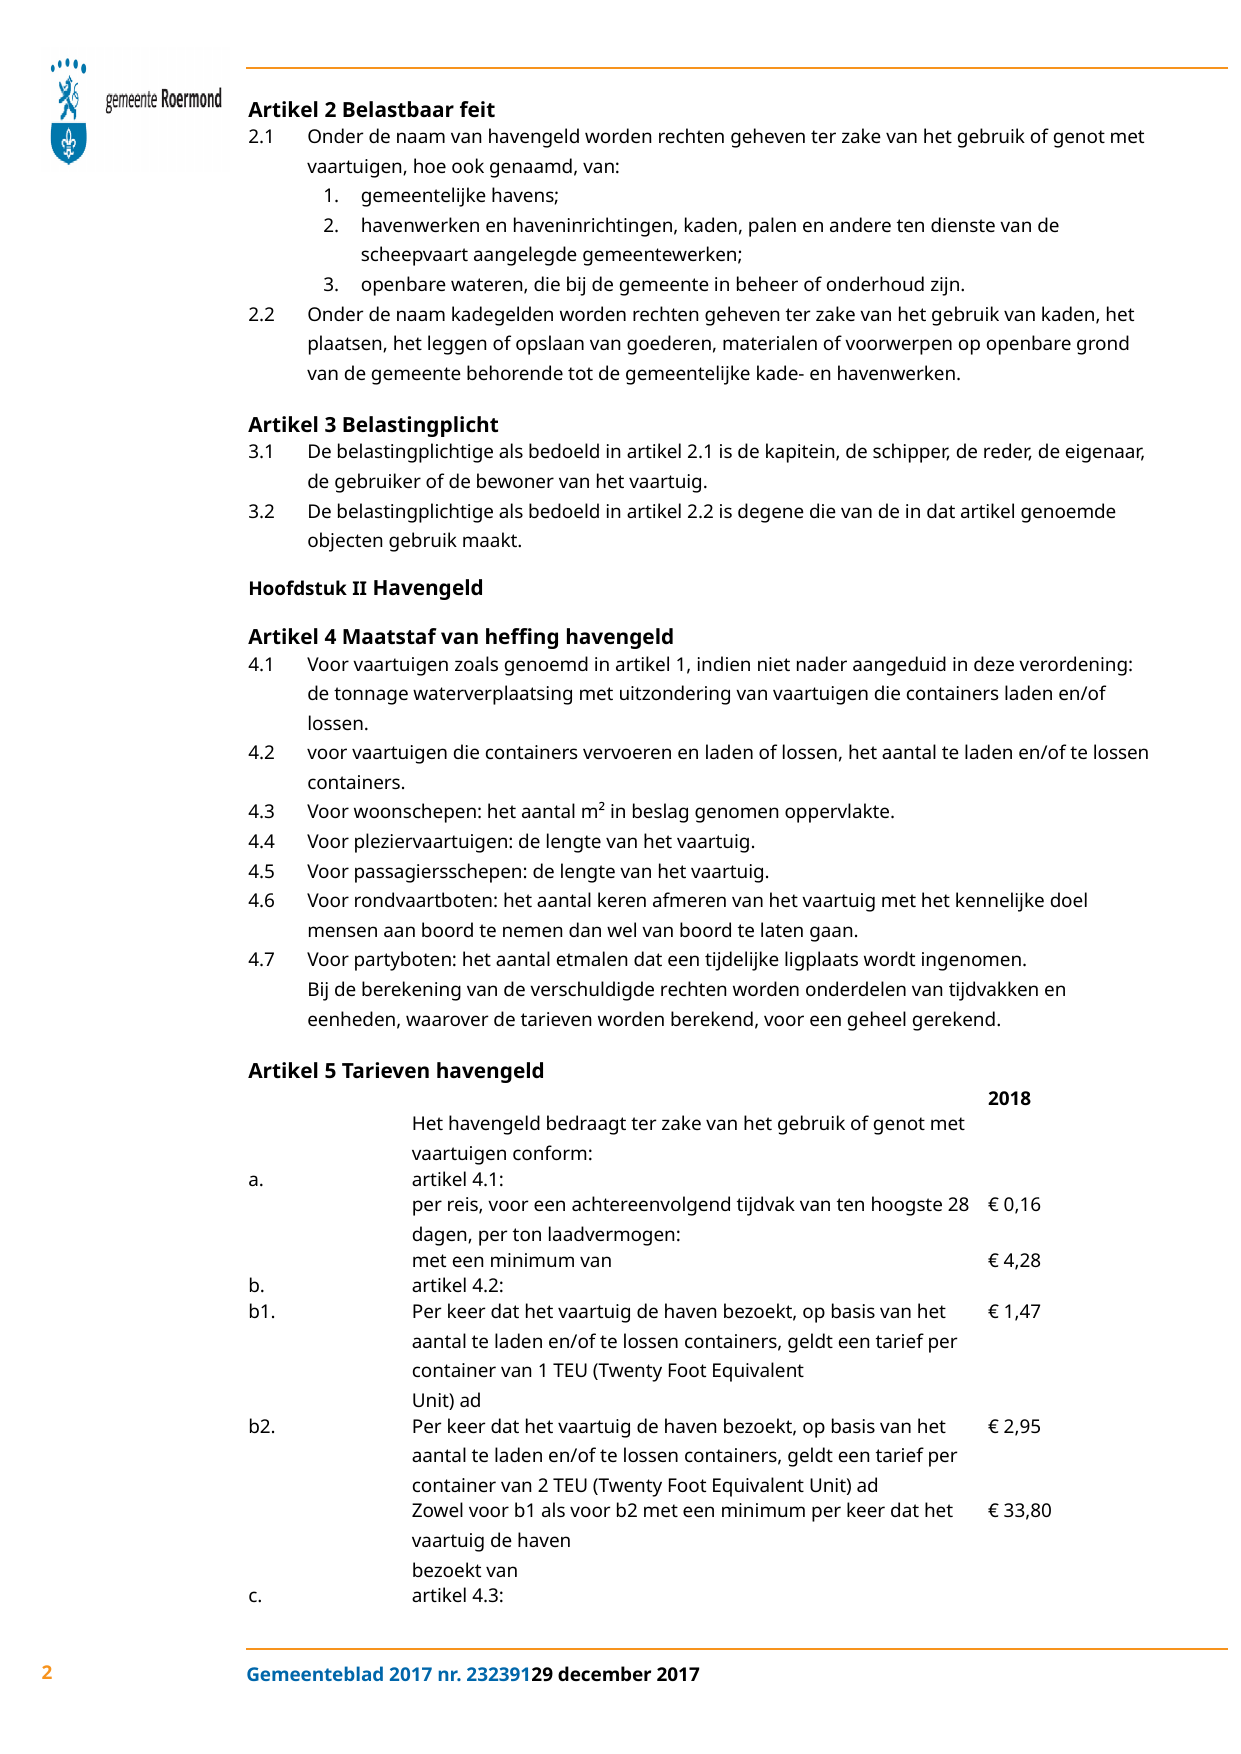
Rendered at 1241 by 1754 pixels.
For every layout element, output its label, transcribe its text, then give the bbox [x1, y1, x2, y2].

text Artikel 5 Tarieven havengeld [248, 1056, 1152, 1085]
list havenwerken en haveninrichtingen, kaden, palen en andere ten dienste van de scheepvaart aangelegde gemeentewerken; [323, 212, 1152, 267]
table_cell [988, 1583, 1152, 1608]
table_cell € 4,28 [988, 1247, 1152, 1273]
table_cell [248, 1111, 412, 1166]
table_cell met een minimum van [412, 1247, 988, 1273]
list Voor woonschepen: het aantal m² in beslag genomen oppervlakte. [248, 799, 1152, 824]
table_cell artikel 4.1: [412, 1166, 988, 1192]
table_cell € 33,80 [988, 1498, 1152, 1583]
picture [41, 47, 231, 172]
table_cell b. [248, 1273, 412, 1298]
text Hoofdstuk II Havengeld [248, 573, 1152, 602]
table_cell [248, 1192, 412, 1247]
table_cell per reis, voor een achtereenvolgend tijdvak van ten hoogste 28 dagen, per ton laadvermogen: [412, 1192, 988, 1247]
table_cell € 1,47 [988, 1298, 1152, 1413]
table_cell [248, 1247, 412, 1273]
list De belastingplichtige als bedoeld in artikel 2.1 is de kapitein, de schipper, de reder, de eigenaar, de gebruiker of de bewoner van het vaartuig. [248, 439, 1152, 494]
table_cell [988, 1166, 1152, 1192]
table_cell b2. [248, 1413, 412, 1498]
table_cell [988, 1111, 1152, 1166]
list Voor rondvaartboten: het aantal keren afmeren van het vaartuig met het kennelijke doel mensen aan boord te nemen dan wel van boord te laten gaan. [248, 887, 1152, 943]
table_cell artikel 4.3: [412, 1583, 988, 1608]
list voor vaartuigen die containers vervoeren en laden of lossen, het aantal te laden en/of te lossen containers. [248, 739, 1152, 795]
list gemeentelijke havens; [323, 182, 1152, 208]
table_cell € 2,95 [988, 1413, 1152, 1498]
text Artikel 2 Belastbaar feit [248, 95, 1152, 123]
text Artikel 4 Maatstaf van heffing havengeld [248, 622, 1152, 651]
text Artikel 3 Belastingplicht [248, 410, 1152, 439]
table_header [248, 1085, 412, 1111]
table_cell Het havengeld bedraagt ter zake van het gebruik of genot met vaartuigen conform: [412, 1111, 988, 1166]
list Onder de naam kadegelden worden rechten geheven ter zake van het gebruik van kaden, het plaatsen, het leggen of opslaan van goederen, materialen of voorwerpen op openbare grond van de gemeente behorende tot de gemeentelijke kade- en havenwerken. [248, 301, 1152, 386]
table_cell € 0,16 [988, 1192, 1152, 1247]
list Onder de naam van havengeld worden rechten geheven ter zake van het gebruik of genot met vaartuigen, hoe ook genaamd, van: [248, 123, 1152, 178]
table_header [412, 1085, 988, 1111]
table_cell Per keer dat het vaartuig de haven bezoekt, op basis van het aantal te laden en/of te lossen containers, geldt een tarief per container van 1 TEU (Twenty Foot Equivalent Unit) ad [412, 1298, 988, 1413]
table_cell b1. [248, 1298, 412, 1413]
table_cell Per keer dat het vaartuig de haven bezoekt, op basis van het aantal te laden en/of te lossen containers, geldt een tarief per container van 2 TEU (Twenty Foot Equivalent Unit) ad [412, 1413, 988, 1498]
list De belastingplichtige als bedoeld in artikel 2.2 is degene die van de in dat artikel genoemde objecten gebruik maakt. [248, 498, 1152, 553]
list Voor vaartuigen zoals genoemd in artikel 1, indien niet nader aangeduid in deze verordening: de tonnage waterverplaatsing met uitzondering van vaartuigen die containers laden en/of lossen. [248, 651, 1152, 736]
list Voor pleziervaartuigen: de lengte van het vaartuig. [248, 828, 1152, 854]
table_header 2018 [988, 1085, 1152, 1111]
list Voor partyboten: het aantal etmalen dat een tijdelijke ligplaats wordt ingenomen. [248, 947, 1152, 972]
table_cell [248, 1498, 412, 1583]
list openbare wateren, die bij de gemeente in beheer of onderhoud zijn. [323, 271, 1152, 297]
table_cell Zowel voor b1 als voor b2 met een minimum per keer dat het vaartuig de haven bezoekt van [412, 1498, 988, 1583]
table_cell artikel 4.2: [412, 1273, 988, 1298]
table_cell [988, 1273, 1152, 1298]
list Bij de berekening van de verschuldigde rechten worden onderdelen van tijdvakken en eenheden, waarover de tarieven worden berekend, voor een geheel gerekend. [248, 976, 1152, 1032]
list Voor passagiersschepen: de lengte van het vaartuig. [248, 858, 1152, 884]
table_cell c. [248, 1583, 412, 1608]
table_cell a. [248, 1166, 412, 1192]
